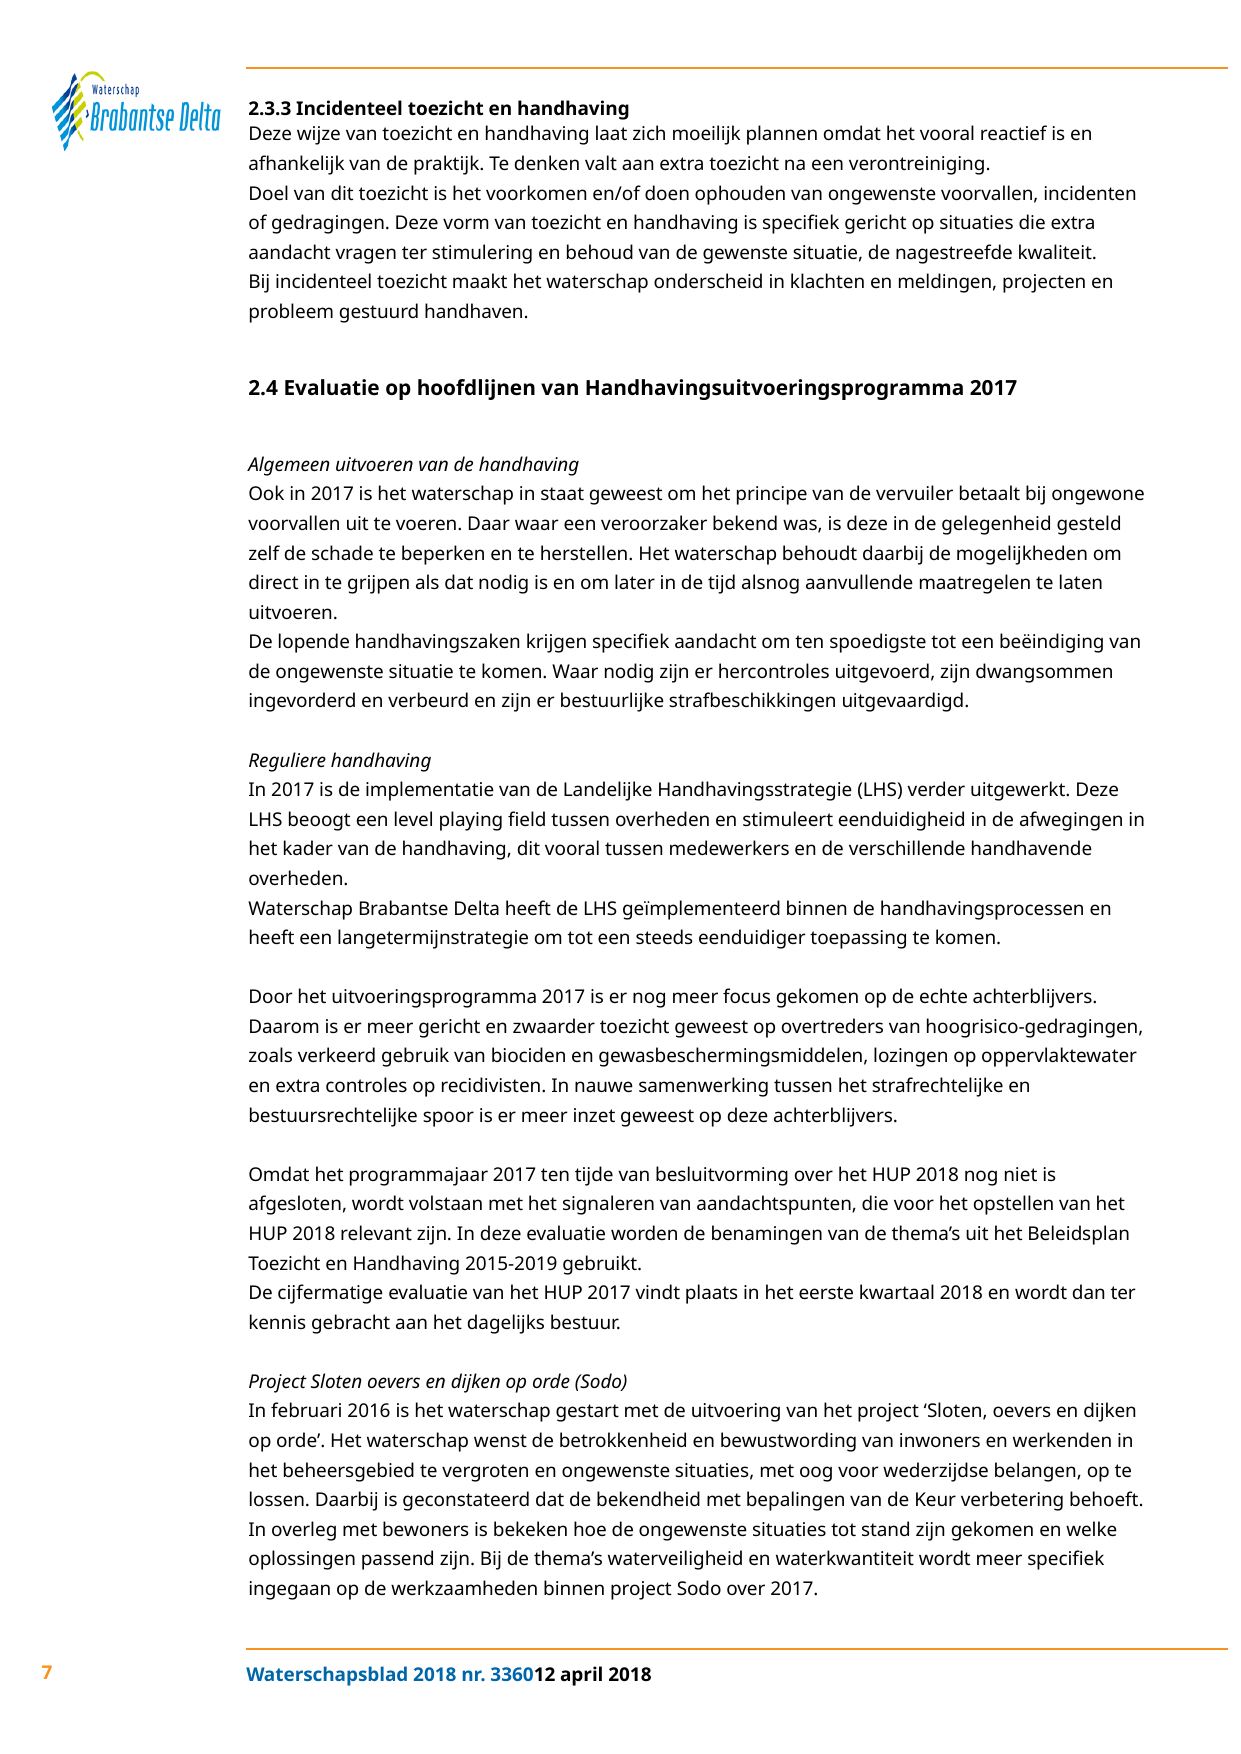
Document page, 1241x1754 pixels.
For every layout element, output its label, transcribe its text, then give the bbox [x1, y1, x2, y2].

text 2.4 Evaluatie op hoofdlijnen van Handhavingsuitvoeringsprogramma 2017 [248, 373, 1152, 402]
text Deze wijze van toezicht en handhaving laat zich moeilijk plannen omdat het vooral reactief is en afhankelijk van de praktijk. Te denken valt aan extra toezicht na een verontreiniging. [248, 121, 1152, 176]
text In overleg met bewoners is bekeken hoe de ongewenste situaties tot stand zijn gekomen en welke oplossingen passend zijn. Bij de thema’s waterveiligheid en waterkwantiteit wordt meer specifiek ingegaan op de werkzaamheden binnen project Sodo over 2017. [248, 1516, 1152, 1601]
text In 2017 is de implementatie van de Landelijke Handhavingsstrategie (LHS) verder uitgewerkt. Deze LHS beoogt een level playing field tussen overheden en stimuleert eenduidigheid in de afwegingen in het kader van de handhaving, dit vooral tussen medewerkers en de verschillende handhavende overheden. [248, 776, 1152, 891]
text Omdat het programmajaar 2017 ten tijde van besluitvorming over het HUP 2018 nog niet is afgesloten, wordt volstaan met het signaleren van aandachtspunten, die voor het opstellen van het HUP 2018 relevant zijn. In deze evaluatie worden de benamingen van de thema’s uit het Beleidsplan Toezicht en Handhaving 2015-2019 gebruikt. [248, 1161, 1152, 1275]
text Project Sloten oevers en dijken op orde (Sodo) [248, 1368, 1152, 1394]
text Algemeen uitvoeren van de handhaving [248, 451, 1152, 477]
text Bij incidenteel toezicht maakt het waterschap onderscheid in klachten en meldingen, projecten en probleem gestuurd handhaven. [248, 268, 1152, 324]
picture [41, 47, 231, 172]
text Reguliere handhaving [248, 747, 1152, 772]
text In februari 2016 is het waterschap gestart met de uitvoering van het project ‘Sloten, oevers en dijken op orde’. Het waterschap wenst de betrokkenheid en bewustwording van inwoners en werkenden in het beheersgebied te vergroten en ongewenste situaties, met oog voor wederzijdse belangen, op te lossen. Daarbij is geconstateerd dat de bekendheid met bepalingen van de Keur verbetering behoeft. [248, 1398, 1152, 1512]
text Doel van dit toezicht is het voorkomen en/of doen ophouden van ongewenste voorvallen, incidenten of gedragingen. Deze vorm van toezicht en handhaving is specifiek gericht op situaties die extra aandacht vragen ter stimulering en behoud van de gewenste situatie, de nagestreefde kwaliteit. [248, 180, 1152, 264]
text Door het uitvoeringsprogramma 2017 is er nog meer focus gekomen op de echte achterblijvers. Daarom is er meer gericht en zwaarder toezicht geweest op overtreders van hoogrisico-gedragingen, zoals verkeerd gebruik van biociden en gewasbeschermingsmiddelen, lozingen op oppervlaktewater en extra controles op recidivisten. In nauwe samenwerking tussen het strafrechtelijke en bestuursrechtelijke spoor is er meer inzet geweest op deze achterblijvers. [248, 983, 1152, 1127]
text 2.3.3 Incidenteel toezicht en handhaving [248, 95, 1152, 121]
text De cijfermatige evaluatie van het HUP 2017 vindt plaats in het eerste kwartaal 2018 en wordt dan ter kennis gebracht aan het dagelijks bestuur. [248, 1279, 1152, 1334]
text Ook in 2017 is het waterschap in staat geweest om het principe van de vervuiler betaalt bij ongewone voorvallen uit te voeren. Daar waar een veroorzaker bekend was, is deze in de gelegenheid gesteld zelf de schade te beperken en te herstellen. Het waterschap behoudt daarbij de mogelijkheden om direct in te grijpen als dat nodig is en om later in de tijd alsnog aanvullende maatregelen te laten uitvoeren. [248, 481, 1152, 624]
text Waterschap Brabantse Delta heeft de LHS geïmplementeerd binnen de handhavingsprocessen en heeft een langetermijnstrategie om tot een steeds eenduidiger toepassing te komen. [248, 895, 1152, 950]
text De lopende handhavingszaken krijgen specifiek aandacht om ten spoedigste tot een beëindiging van de ongewenste situatie te komen. Waar nodig zijn er hercontroles uitgevoerd, zijn dwangsommen ingevorderd en verbeurd en zijn er bestuurlijke strafbeschikkingen uitgevaardigd. [248, 628, 1152, 713]
